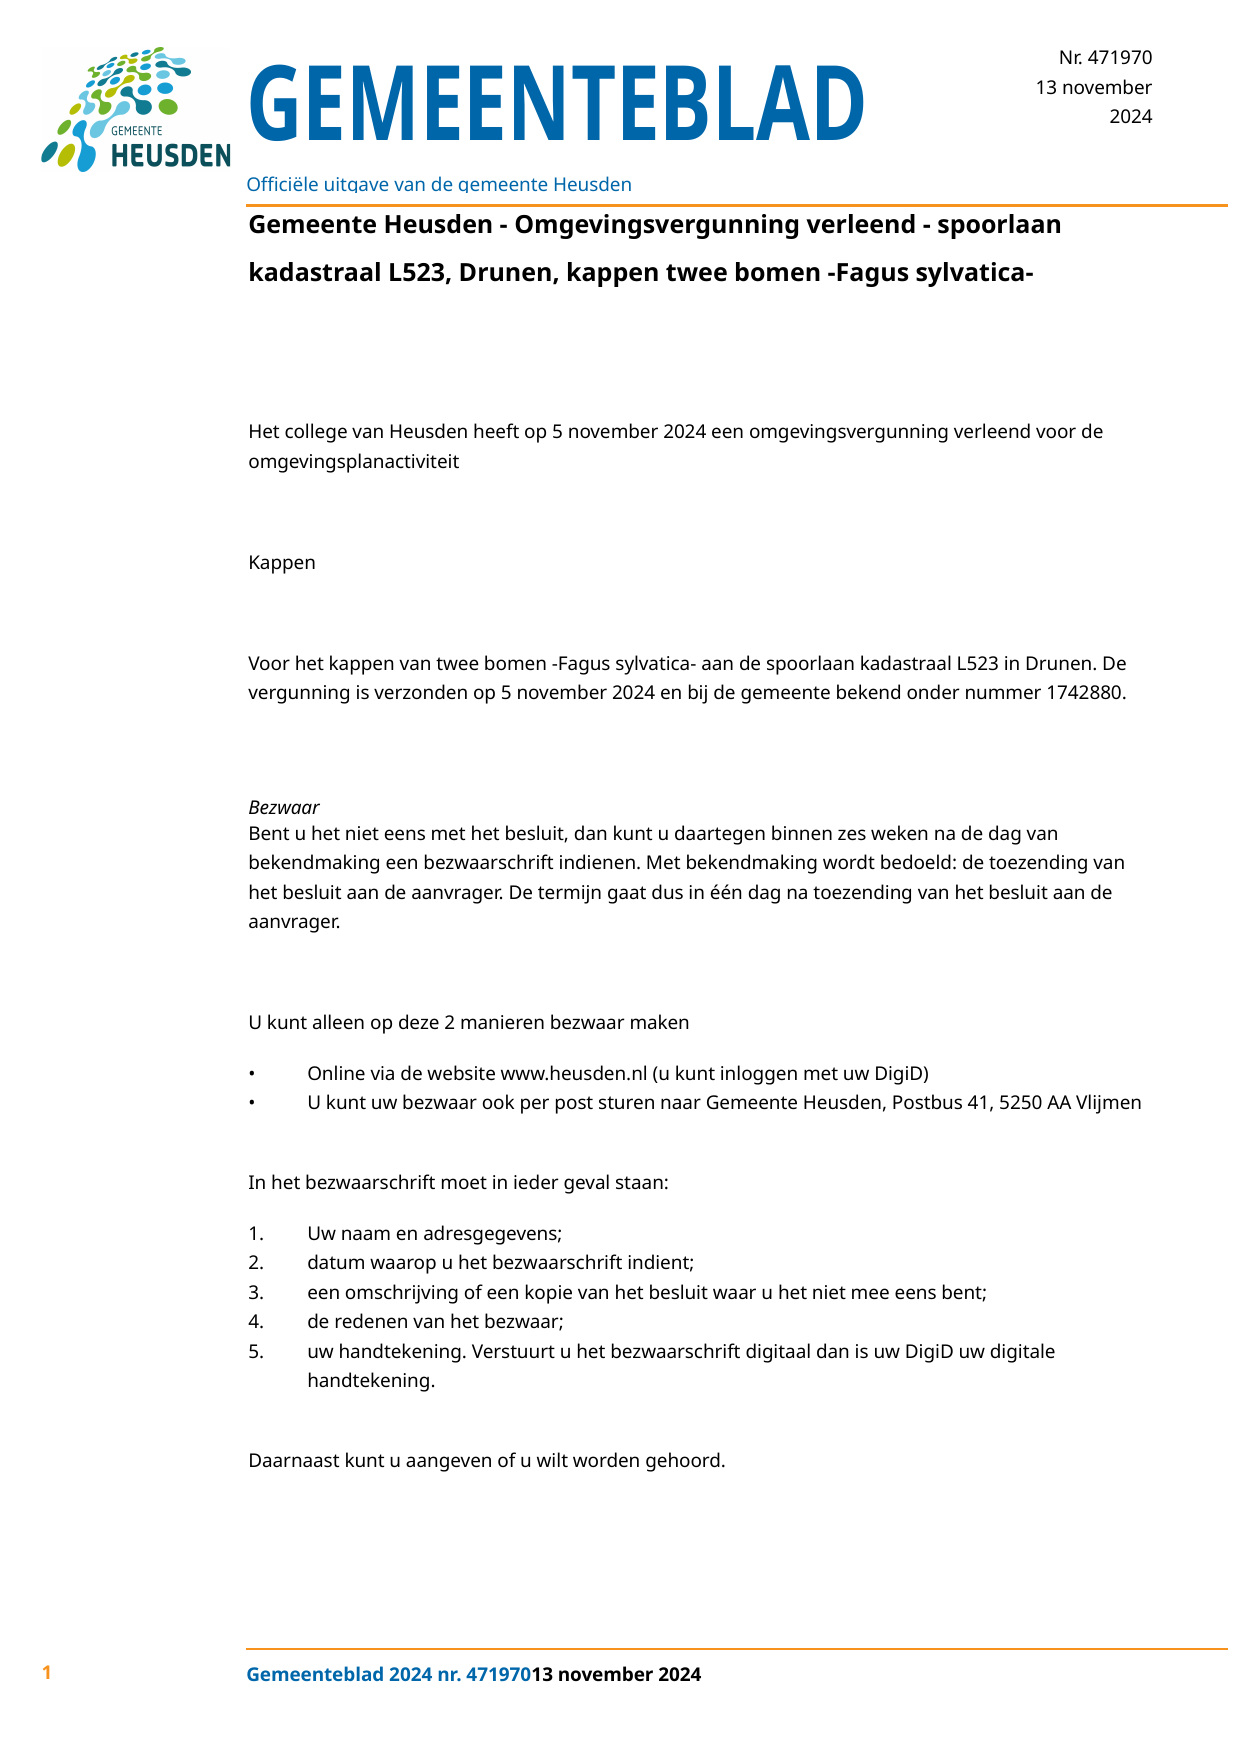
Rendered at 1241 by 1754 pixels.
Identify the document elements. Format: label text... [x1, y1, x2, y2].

text Voor het kappen van twee bomen -Fagus sylvatica- aan de spoorlaan kadastraal L523 in Drunen. De vergunning is verzonden op 5 november 2024 en bij de gemeente bekend onder nummer 1742880. [248, 650, 1152, 705]
text Daarnaast kunt u aangeven of u wilt worden gehoord. [248, 1448, 1152, 1473]
list Uw naam en adresgegevens; [248, 1220, 1152, 1245]
text Kappen [248, 549, 1152, 575]
list uw handtekening. Verstuurt u het bezwaarschrift digitaal dan is uw DigiD uw digitale handtekening. [248, 1338, 1152, 1393]
text In het bezwaarschrift moet in ieder geval staan: [248, 1169, 1152, 1195]
list U kunt uw bezwaar ook per post sturen naar Gemeente Heusden, Postbus 41, 5250 AA Vlijmen [248, 1089, 1152, 1115]
text Gemeente Heusden - Omgevingsvergunning verleend - spoorlaan kadastraal L523, Drunen, kappen twee bomen -Fagus sylvatica- [248, 207, 1152, 288]
text Bent u het niet eens met het besluit, dan kunt u daartegen binnen zes weken na de dag van bekendmaking een bezwaarschrift indienen. Met bekendmaking wordt bedoeld: de toezending van het besluit aan de aanvrager. De termijn gaat dus in één dag na toezending van het besluit aan de aanvrager. [248, 820, 1152, 934]
list de redenen van het bezwaar; [248, 1308, 1152, 1334]
text Bezwaar [248, 794, 1152, 820]
picture [41, 47, 231, 172]
list Online via de website www.heusden.nl (u kunt inloggen met uw DigiD) [248, 1060, 1152, 1085]
text Het college van Heusden heeft op 5 november 2024 een omgevingsvergunning verleend voor de omgevingsplanactiviteit [248, 419, 1152, 474]
list datum waarop u het bezwaarschrift indient; [248, 1249, 1152, 1275]
list een omschrijving of een kopie van het besluit waar u het niet mee eens bent; [248, 1279, 1152, 1304]
text U kunt alleen op deze 2 manieren bezwaar maken [248, 1009, 1152, 1035]
